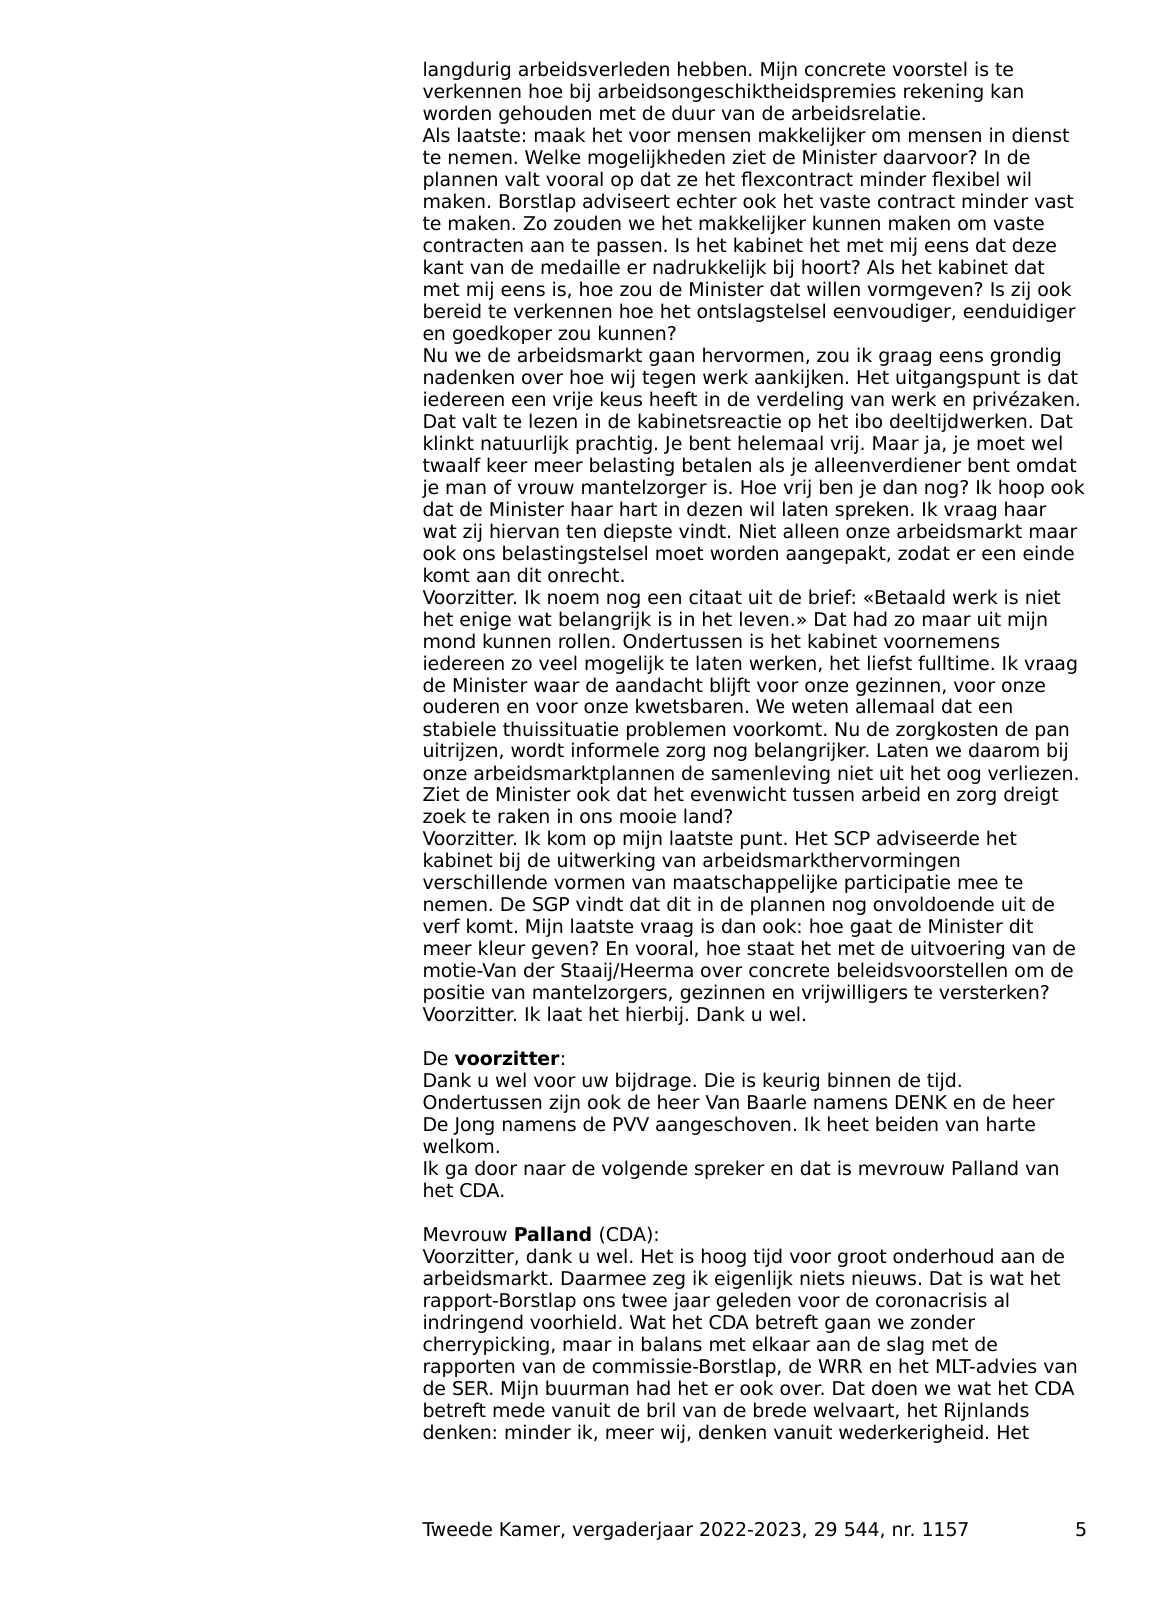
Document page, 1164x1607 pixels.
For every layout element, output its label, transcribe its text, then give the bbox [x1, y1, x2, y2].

text Voorzitter. Ik kom op mijn laatste punt. Het SCP adviseerde het kabinet bij de uitwerking van arbeidsmarkthervormingen verschillende vormen van maatschappelijke participatie mee te nemen. De SGP vindt dat dit in de plannen nog onvoldoende uit de verf komt. Mijn laatste vraag is dan ook: hoe gaat de Minister dit meer kleur geven? En vooral, hoe staat het met de uitvoering van de motie-Van der Staaij/Heerma over concrete beleidsvoorstellen om de positie van mantelzorgers, gezinnen en vrijwilligers te versterken? [422, 828, 1087, 1004]
text langdurig arbeidsverleden hebben. Mijn concrete voorstel is te verkennen hoe bij arbeidsongeschiktheidspremies rekening kan worden gehouden met de duur van de arbeidsrelatie. [422, 59, 1087, 125]
text Voorzitter. Ik noem nog een citaat uit de brief: «Betaald werk is niet het enige wat belangrijk is in het leven.» Dat had zo maar uit mijn mond kunnen rollen. Ondertussen is het kabinet voornemens iedereen zo veel mogelijk te laten werken, het liefst fulltime. Ik vraag de Minister waar de aandacht blijft voor onze gezinnen, voor onze ouderen en voor onze kwetsbaren. We weten allemaal dat een stabiele thuissituatie problemen voorkomt. Nu de zorgkosten de pan uitrijzen, wordt informele zorg nog belangrijker. Laten we daarom bij onze arbeidsmarktplannen de samenleving niet uit het oog verliezen. Ziet de Minister ook dat het evenwicht tussen arbeid en zorg dreigt zoek te raken in ons mooie land? [422, 587, 1087, 828]
text Nu we de arbeidsmarkt gaan hervormen, zou ik graag eens grondig nadenken over hoe wij tegen werk aankijken. Het uitgangspunt is dat iedereen een vrije keus heeft in de verdeling van werk en privézaken. Dat valt te lezen in de kabinetsreactie op het ibo deeltijdwerken. Dat klinkt natuurlijk prachtig. Je bent helemaal vrij. Maar ja, je moet wel twaalf keer meer belasting betalen als je alleenverdiener bent omdat je man of vrouw mantelzorger is. Hoe vrij ben je dan nog? Ik hoop ook dat de Minister haar hart in dezen wil laten spreken. Ik vraag haar wat zij hiervan ten diepste vindt. Niet alleen onze arbeidsmarkt maar ook ons belastingstelsel moet worden aangepakt, zodat er een einde komt aan dit onrecht. [422, 345, 1087, 587]
text Voorzitter. Ik laat het hierbij. Dank u wel. [422, 1004, 1087, 1026]
text Mevrouw Palland (CDA): [422, 1224, 1087, 1246]
text Voorzitter, dank u wel. Het is hoog tijd voor groot onderhoud aan de arbeidsmarkt. Daarmee zeg ik eigenlijk niets nieuws. Dat is wat het rapport-Borstlap ons twee jaar geleden voor de coronacrisis al indringend voorhield. Wat het CDA betreft gaan we zonder cherrypicking, maar in balans met elkaar aan de slag met de rapporten van de commissie-Borstlap, de WRR en het MLT-advies van de SER. Mijn buurman had het er ook over. Dat doen we wat het CDA betreft mede vanuit de bril van de brede welvaart, het Rijnlands denken: minder ik, meer wij, denken vanuit wederkerigheid. Het [422, 1246, 1087, 1444]
text Ik ga door naar de volgende spreker en dat is mevrouw Palland van het CDA. [422, 1158, 1087, 1202]
text Als laatste: maak het voor mensen makkelijker om mensen in dienst te nemen. Welke mogelijkheden ziet de Minister daarvoor? In de plannen valt vooral op dat ze het flexcontract minder flexibel wil maken. Borstlap adviseert echter ook het vaste contract minder vast te maken. Zo zouden we het makkelijker kunnen maken om vaste contracten aan te passen. Is het kabinet het met mij eens dat deze kant van de medaille er nadrukkelijk bij hoort? Als het kabinet dat met mij eens is, hoe zou de Minister dat willen vormgeven? Is zij ook bereid te verkennen hoe het ontslagstelsel eenvoudiger, eenduidiger en goedkoper zou kunnen? [422, 125, 1087, 345]
text De voorzitter: [422, 1048, 1087, 1070]
text Dank u wel voor uw bijdrage. Die is keurig binnen de tijd. Ondertussen zijn ook de heer Van Baarle namens DENK en de heer De Jong namens de PVV aangeschoven. Ik heet beiden van harte welkom. [422, 1070, 1087, 1158]
